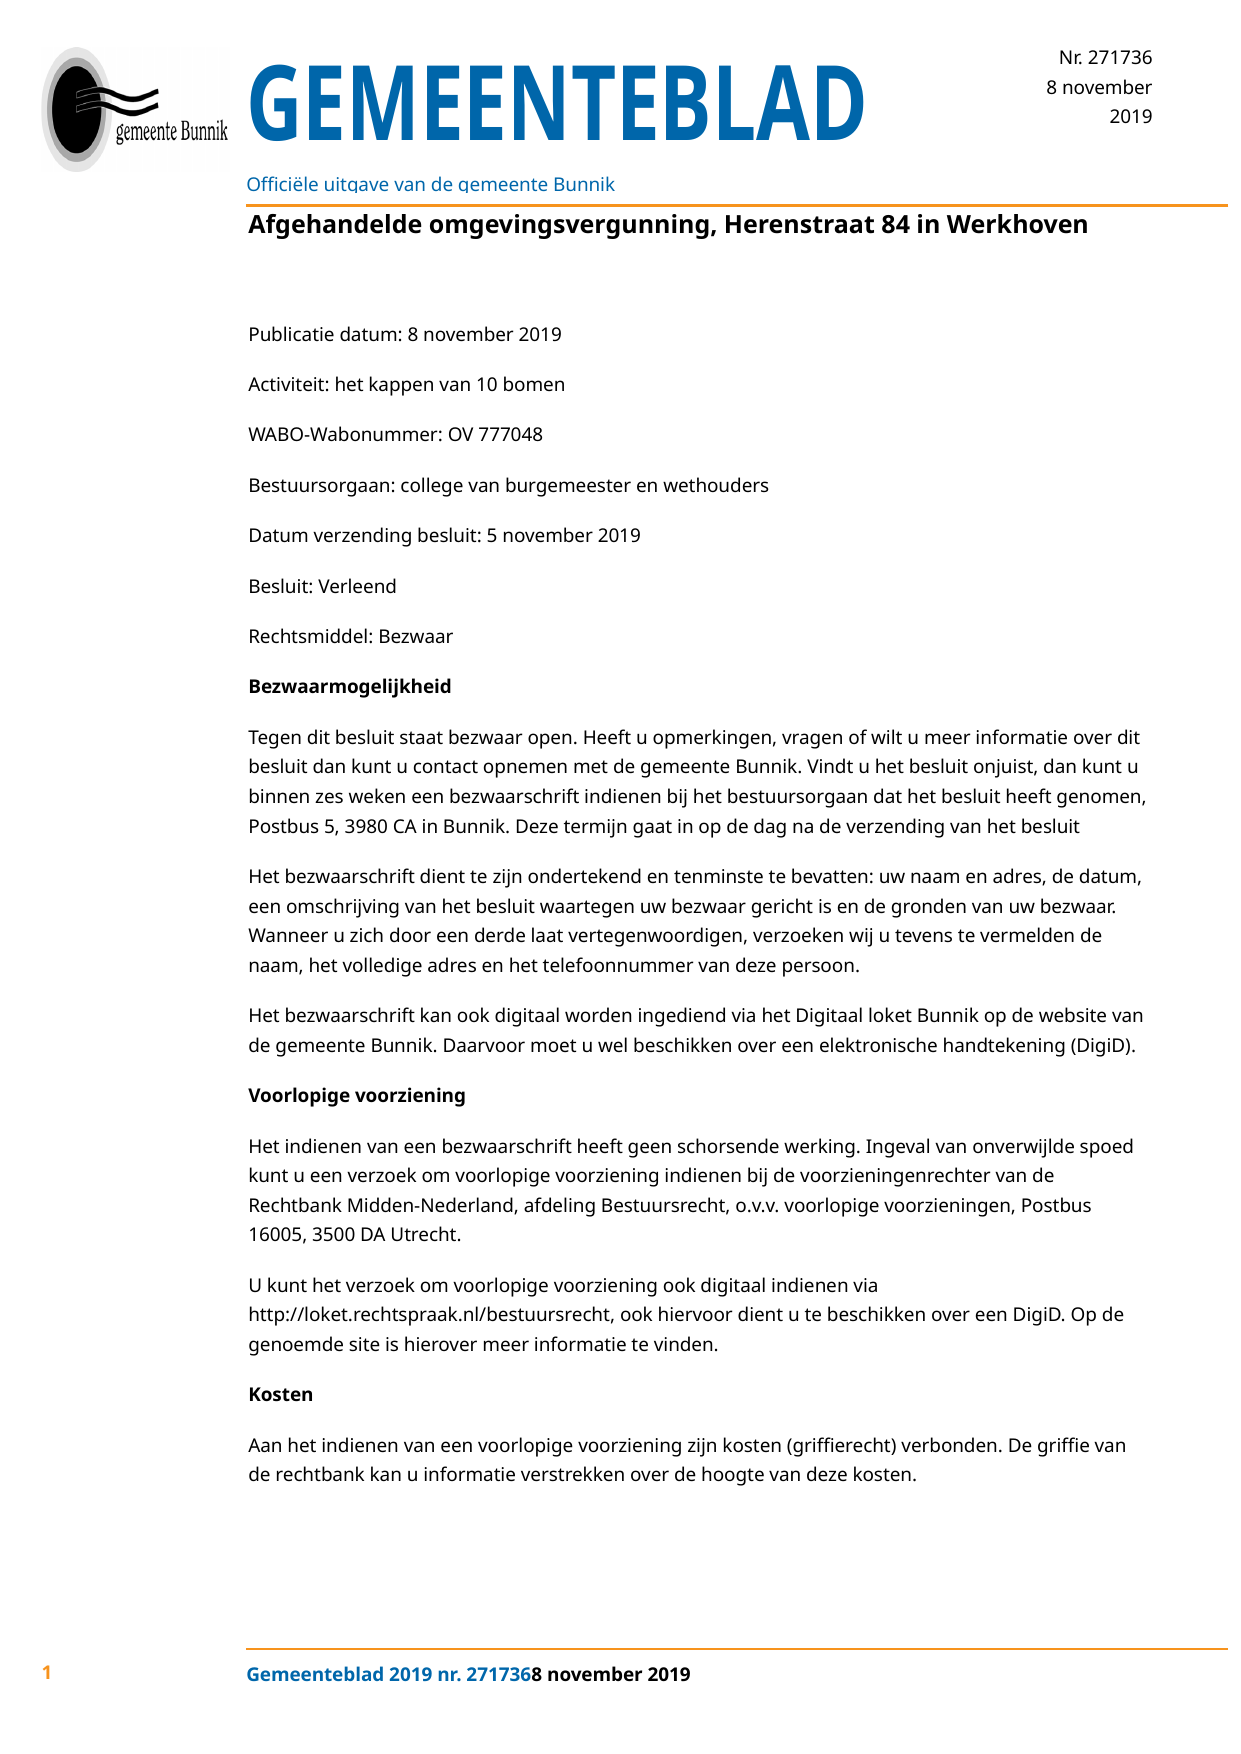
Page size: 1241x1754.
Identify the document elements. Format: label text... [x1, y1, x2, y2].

text Tegen dit besluit staat bezwaar open. Heeft u opmerkingen, vragen of wilt u meer informatie over dit besluit dan kunt u contact opnemen met de gemeente Bunnik. Vindt u het besluit onjuist, dan kunt u binnen zes weken een bezwaarschrift indienen bij het bestuursorgaan dat het besluit heeft genomen, Postbus 5, 3980 CA in Bunnik. Deze termijn gaat in op de dag na de verzending van het besluit [248, 724, 1152, 838]
text Datum verzending besluit: 5 november 2019 [248, 522, 1152, 548]
text Het bezwaarschrift dient te zijn ondertekend en tenminste te bevatten: uw naam en adres, de datum, een omschrijving van het besluit waartegen uw bezwaar gericht is en de gronden van uw bezwaar. Wanneer u zich door een derde laat vertegenwoordigen, verzoeken wij u tevens te vermelden de naam, het volledige adres en het telefoonnummer van deze persoon. [248, 863, 1152, 978]
text WABO-Wabonummer: OV 777048 [248, 422, 1152, 447]
text Afgehandelde omgevingsvergunning, Herenstraat 84 in Werkhoven [248, 207, 1152, 241]
text Activiteit: het kappen van 10 bomen [248, 371, 1152, 397]
text Aan het indienen van een voorlopige voorziening zijn kosten (griffierecht) verbonden. De griffie van de rechtbank kan u informatie verstrekken over de hoogte van deze kosten. [248, 1432, 1152, 1487]
text Bezwaarmogelijkheid [248, 674, 1152, 699]
text Het indienen van een bezwaarschrift heeft geen schorsende werking. Ingeval van onverwijlde spoed kunt u een verzoek om voorlopige voorziening indienen bij de voorzieningenrechter van de Rechtbank Midden-Nederland, afdeling Bestuursrecht, o.v.v. voorlopige voorzieningen, Postbus 16005, 3500 DA Utrecht. [248, 1133, 1152, 1247]
text Besluit: Verleend [248, 573, 1152, 598]
text U kunt het verzoek om voorlopige voorziening ook digitaal indienen via http://loket.rechtspraak.nl/bestuursrecht, ook hiervoor dient u te beschikken over een DigiD. Op de genoemde site is hierover meer informatie te vinden. [248, 1272, 1152, 1357]
text Rechtsmiddel: Bezwaar [248, 623, 1152, 649]
text Bestuursorgaan: college van burgemeester en wethouders [248, 472, 1152, 498]
picture [41, 47, 231, 172]
text Het bezwaarschrift kan ook digitaal worden ingediend via het Digitaal loket Bunnik op de website van de gemeente Bunnik. Daarvoor moet u wel beschikken over een elektronische handtekening (DigiD). [248, 1002, 1152, 1058]
text Voorlopige voorziening [248, 1082, 1152, 1108]
text Publicatie datum: 8 november 2019 [248, 321, 1152, 346]
text Kosten [248, 1382, 1152, 1407]
